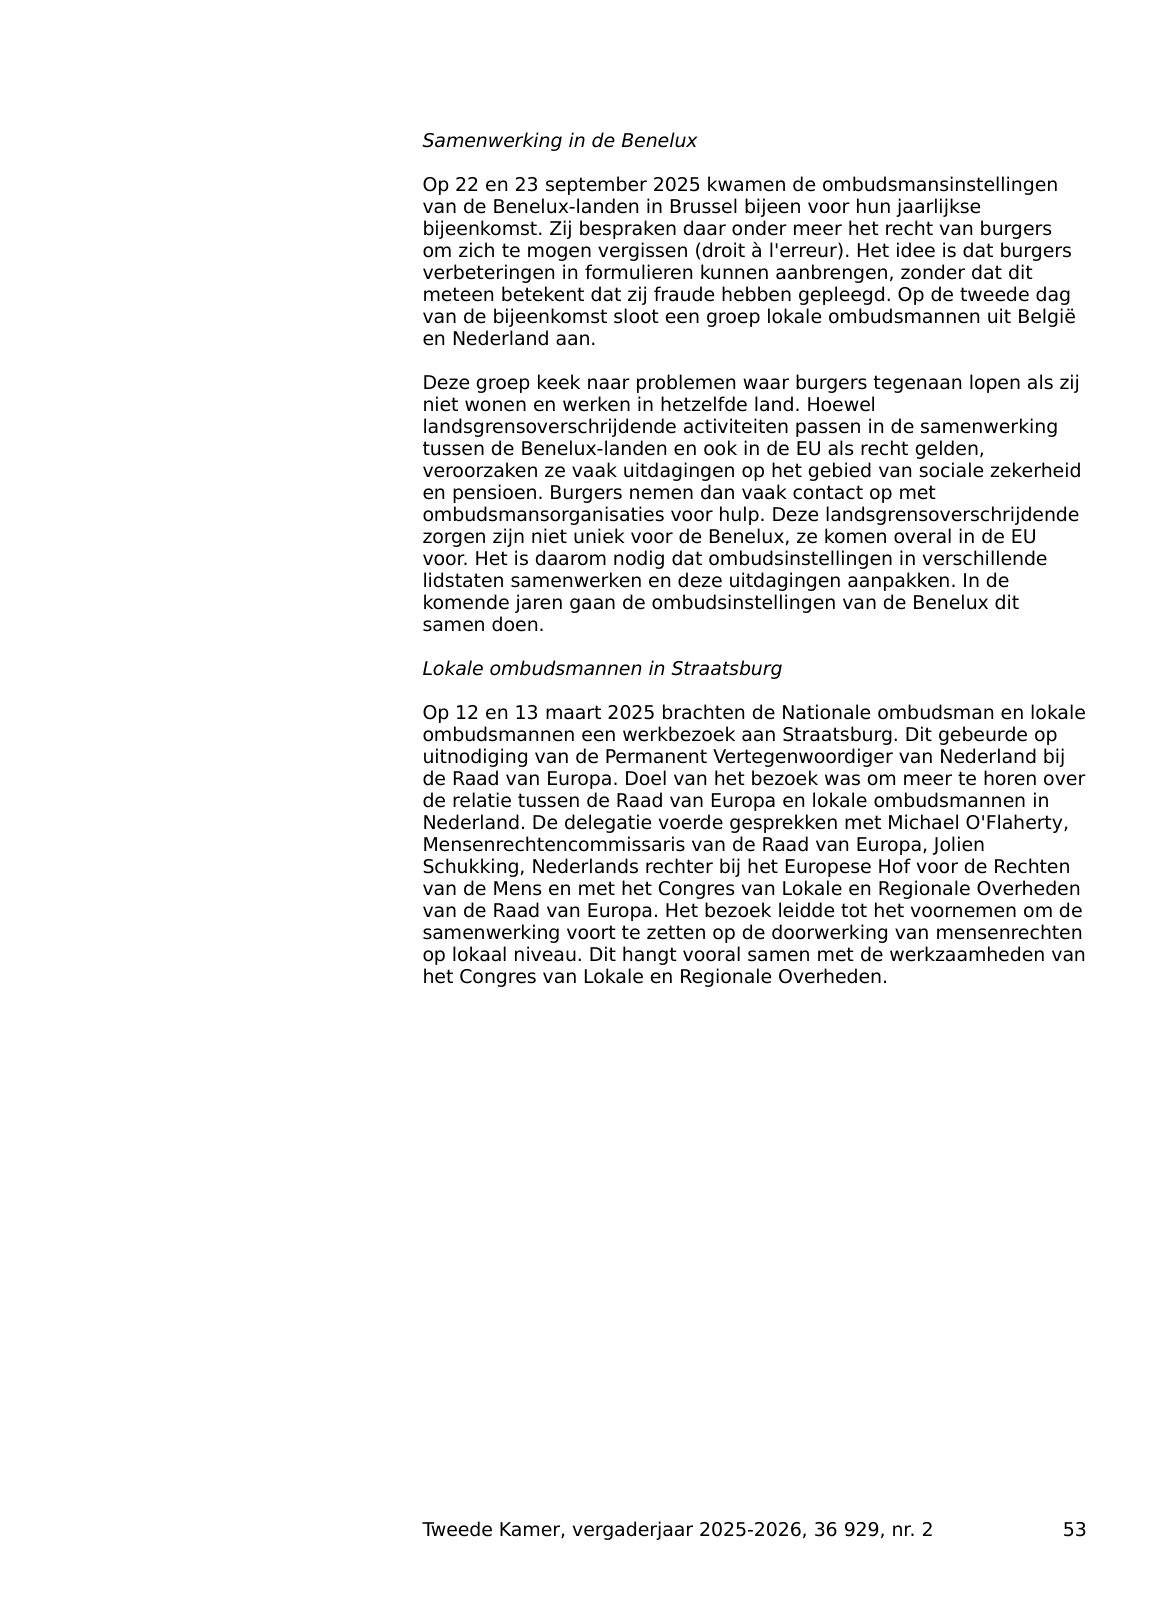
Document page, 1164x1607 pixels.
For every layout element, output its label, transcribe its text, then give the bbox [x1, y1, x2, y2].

subtitle Lokale ombudsmannen in Straatsburg [422, 658, 1087, 680]
subtitle Samenwerking in de Benelux [422, 130, 1087, 152]
text Deze groep keek naar problemen waar burgers tegenaan lopen als zij niet wonen en werken in hetzelfde land. Hoewel landsgrensoverschrijdende activiteiten passen in de samenwerking tussen de Benelux-landen en ook in de EU als recht gelden, veroorzaken ze vaak uitdagingen op het gebied van sociale zekerheid en pensioen. Burgers nemen dan vaak contact op met ombudsmansorganisaties voor hulp. Deze landsgrensoverschrijdende zorgen zijn niet uniek voor de Benelux, ze komen overal in de EU voor. Het is daarom nodig dat ombudsinstellingen in verschillende lidstaten samenwerken en deze uitdagingen aanpakken. In de komende jaren gaan de ombudsinstellingen van de Benelux dit samen doen. [422, 372, 1087, 636]
text Op 22 en 23 september 2025 kwamen de ombudsmansinstellingen van de Benelux-landen in Brussel bijeen voor hun jaarlijkse bijeenkomst. Zij bespraken daar onder meer het recht van burgers om zich te mogen vergissen (droit à l'erreur). Het idee is dat burgers verbeteringen in formulieren kunnen aanbrengen, zonder dat dit meteen betekent dat zij fraude hebben gepleegd. Op de tweede dag van de bijeenkomst sloot een groep lokale ombudsmannen uit België en Nederland aan. [422, 174, 1087, 350]
text Op 12 en 13 maart 2025 brachten de Nationale ombudsman en lokale ombudsmannen een werkbezoek aan Straatsburg. Dit gebeurde op uitnodiging van de Permanent Vertegenwoordiger van Nederland bij de Raad van Europa. Doel van het bezoek was om meer te horen over de relatie tussen de Raad van Europa en lokale ombudsmannen in Nederland. De delegatie voerde gesprekken met Michael O'Flaherty, Mensenrechtencommissaris van de Raad van Europa, Jolien Schukking, Nederlands rechter bij het Europese Hof voor de Rechten van de Mens en met het Congres van Lokale en Regionale Overheden van de Raad van Europa. Het bezoek leidde tot het voornemen om de samenwerking voort te zetten op de doorwerking van mensenrechten op lokaal niveau. Dit hangt vooral samen met de werkzaamheden van het Congres van Lokale en Regionale Overheden. [422, 702, 1087, 988]
